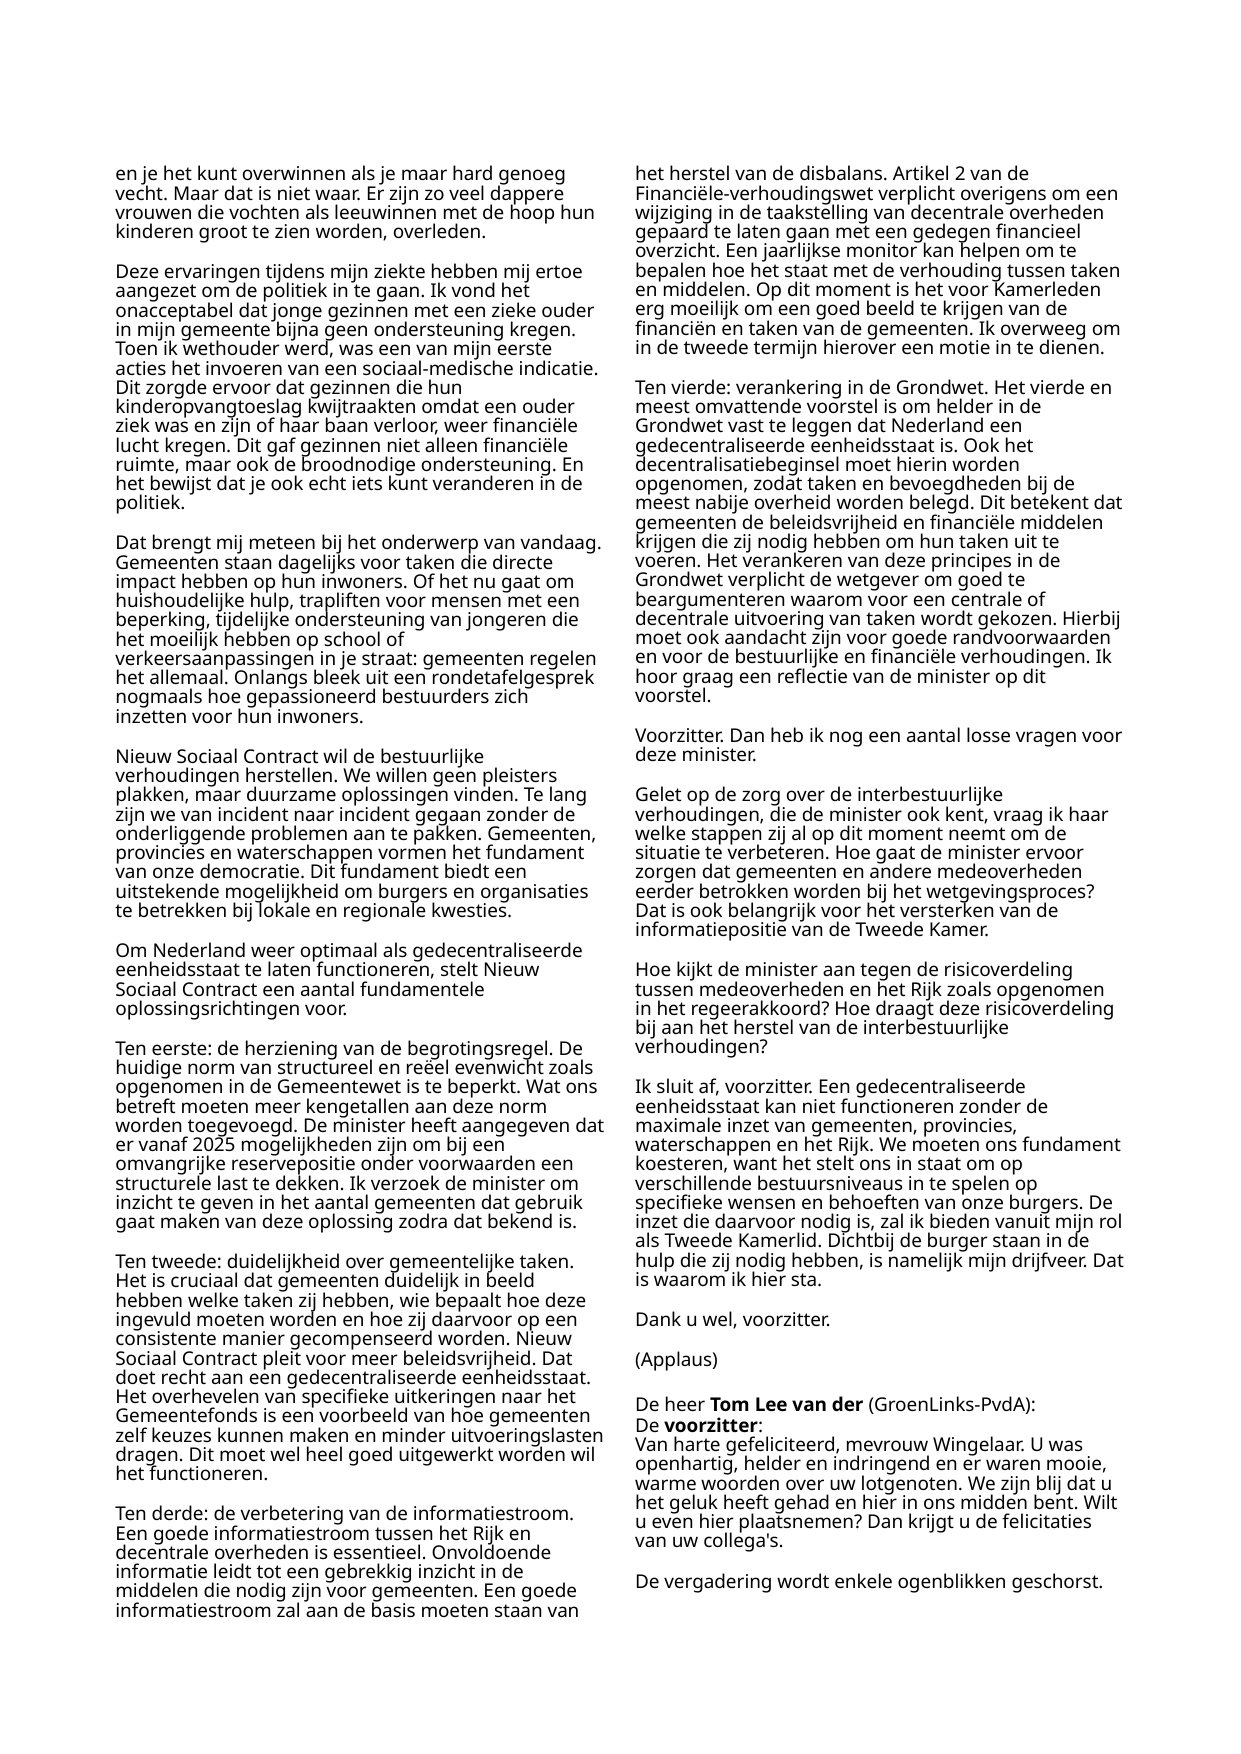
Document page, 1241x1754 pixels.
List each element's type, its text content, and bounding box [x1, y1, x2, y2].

text De voorzitter: [635, 1417, 1125, 1436]
text Ten tweede: duidelijkheid over gemeentelijke taken. Het is cruciaal dat gemeenten duidelijk in beeld hebben welke taken zij hebben, wie bepaalt hoe deze ingevuld moeten worden en hoe zij daarvoor op een consistente manier gecompenseerd worden. Nieuw Sociaal Contract pleit voor meer beleidsvrijheid. Dat doet recht aan een gedecentraliseerde eenheidsstaat. Het overhevelen van specifieke uitkeringen naar het Gemeentefonds is een voorbeeld van hoe gemeenten zelf keuzes kunnen maken en minder uitvoeringslasten dragen. Dit moet wel heel goed uitgewerkt worden wil het functioneren. [115, 1253, 605, 1484]
text Deze ervaringen tijdens mijn ziekte hebben mij ertoe aangezet om de politiek in te gaan. Ik vond het onacceptabel dat jonge gezinnen met een zieke ouder in mijn gemeente bijna geen ondersteuning kregen. Toen ik wethouder werd, was een van mijn eerste acties het invoeren van een sociaal-medische indicatie. Dit zorgde ervoor dat gezinnen die hun kinderopvangtoeslag kwijtraakten omdat een ouder ziek was en zijn of haar baan verloor, weer financiële lucht kregen. Dit gaf gezinnen niet alleen financiële ruimte, maar ook de broodnodige ondersteuning. En het bewijst dat je ook echt iets kunt veranderen in de politiek. [115, 263, 605, 514]
text en je het kunt overwinnen als je maar hard genoeg vecht. Maar dat is niet waar. Er zijn zo veel dappere vrouwen die vochten als leeuwinnen met de hoop hun kinderen groot te zien worden, overleden. [115, 165, 605, 242]
text Gelet op de zorg over de interbestuurlijke verhoudingen, die de minister ook kent, vraag ik haar welke stappen zij al op dit moment neemt om de situatie te verbeteren. Hoe gaat de minister ervoor zorgen dat gemeenten en andere medeoverheden eerder betrokken worden bij het wetgevingsproces? Dat is ook belangrijk voor het versterken van de informatiepositie van de Tweede Kamer. [635, 786, 1125, 941]
text Ten vierde: verankering in de Grondwet. Het vierde en meest omvattende voorstel is om helder in de Grondwet vast te leggen dat Nederland een gedecentraliseerde eenheidsstaat is. Ook het decentralisatiebeginsel moet hierin worden opgenomen, zodat taken en bevoegdheden bij de meest nabije overheid worden belegd. Dit betekent dat gemeenten de beleidsvrijheid en financiële middelen krijgen die zij nodig hebben om hun taken uit te voeren. Het verankeren van deze principes in de Grondwet verplicht de wetgever om goed te beargumenteren waarom voor een centrale of decentrale uitvoering van taken wordt gekozen. Hierbij moet ook aandacht zijn voor goede randvoorwaarden en voor de bestuurlijke en financiële verhoudingen. Ik hoor graag een reflectie van de minister op dit voorstel. [635, 379, 1125, 706]
text (Applaus) [635, 1351, 1125, 1370]
text Dat brengt mij meteen bij het onderwerp van vandaag. Gemeenten staan dagelijks voor taken die directe impact hebben op hun inwoners. Of het nu gaat om huishoudelijke hulp, trapliften voor mensen met een beperking, tijdelijke ondersteuning van jongeren die het moeilijk hebben op school of verkeersaanpassingen in je straat: gemeenten regelen het allemaal. Onlangs bleek uit een rondetafelgesprek nogmaals hoe gepassioneerd bestuurders zich inzetten voor hun inwoners. [115, 534, 605, 727]
text Dank u wel, voorzitter. [635, 1311, 1125, 1330]
text Voorzitter. Dan heb ik nog een aantal losse vragen voor deze minister. [635, 727, 1125, 766]
text Om Nederland weer optimaal als gedecentraliseerde eenheidsstaat te laten functioneren, stelt Nieuw Sociaal Contract een aantal fundamentele oplossingsrichtingen voor. [115, 942, 605, 1019]
text Van harte gefeliciteerd, mevrouw Wingelaar. U was openhartig, helder en indringend en er waren mooie, warme woorden over uw lotgenoten. We zijn blij dat u het geluk heeft gehad en hier in ons midden bent. Wilt u even hier plaatsnemen? Dan krijgt u de felicitaties van uw collega's. [635, 1436, 1125, 1552]
text De vergadering wordt enkele ogenblikken geschorst. [635, 1573, 1125, 1592]
text Nieuw Sociaal Contract wil de bestuurlijke verhoudingen herstellen. We willen geen pleisters plakken, maar duurzame oplossingen vinden. Te lang zijn we van incident naar incident gegaan zonder de onderliggende problemen aan te pakken. Gemeenten, provincies en waterschappen vormen het fundament van onze democratie. Dit fundament biedt een uitstekende mogelijkheid om burgers en organisaties te betrekken bij lokale en regionale kwesties. [115, 748, 605, 921]
text het herstel van de disbalans. Artikel 2 van de Financiële-verhoudingswet verplicht overigens om een wijziging in de taakstelling van decentrale overheden gepaard te laten gaan met een gedegen financieel overzicht. Een jaarlijkse monitor kan helpen om te bepalen hoe het staat met de verhouding tussen taken en middelen. Op dit moment is het voor Kamerleden erg moeilijk om een goed beeld te krijgen van de financiën en taken van de gemeenten. Ik overweeg om in de tweede termijn hierover een motie in te dienen. [635, 165, 1125, 358]
text Ten eerste: de herziening van de begrotingsregel. De huidige norm van structureel en reëel evenwicht zoals opgenomen in de Gemeentewet is te beperkt. Wat ons betreft moeten meer kengetallen aan deze norm worden toegevoegd. De minister heeft aangegeven dat er vanaf 2025 mogelijkheden zijn om bij een omvangrijke reservepositie onder voorwaarden een structurele last te dekken. Ik verzoek de minister om inzicht te geven in het aantal gemeenten dat gebruik gaat maken van deze oplossing zodra dat bekend is. [115, 1040, 605, 1232]
text Ten derde: de verbetering van de informatiestroom. Een goede informatiestroom tussen het Rijk en decentrale overheden is essentieel. Onvoldoende informatie leidt tot een gebrekkig inzicht in de middelen die nodig zijn voor gemeenten. Een goede informatiestroom zal aan de basis moeten staan van [115, 1505, 605, 1621]
text Ik sluit af, voorzitter. Een gedecentraliseerde eenheidsstaat kan niet functioneren zonder de maximale inzet van gemeenten, provincies, waterschappen en het Rijk. We moeten ons fundament koesteren, want het stelt ons in staat om op verschillende bestuursniveaus in te spelen op specifieke wensen en behoeften van onze burgers. De inzet die daarvoor nodig is, zal ik bieden vanuit mijn rol als Tweede Kamerlid. Dichtbij de burger staan in de hulp die zij nodig hebben, is namelijk mijn drijfveer. Dat is waarom ik hier sta. [635, 1078, 1125, 1290]
text Hoe kijkt de minister aan tegen de risicoverdeling tussen medeoverheden en het Rijk zoals opgenomen in het regeerakkoord? Hoe draagt deze risicoverdeling bij aan het herstel van de interbestuurlijke verhoudingen? [635, 961, 1125, 1058]
text De heer Tom Lee van der (GroenLinks-PvdA): [635, 1391, 1125, 1417]
